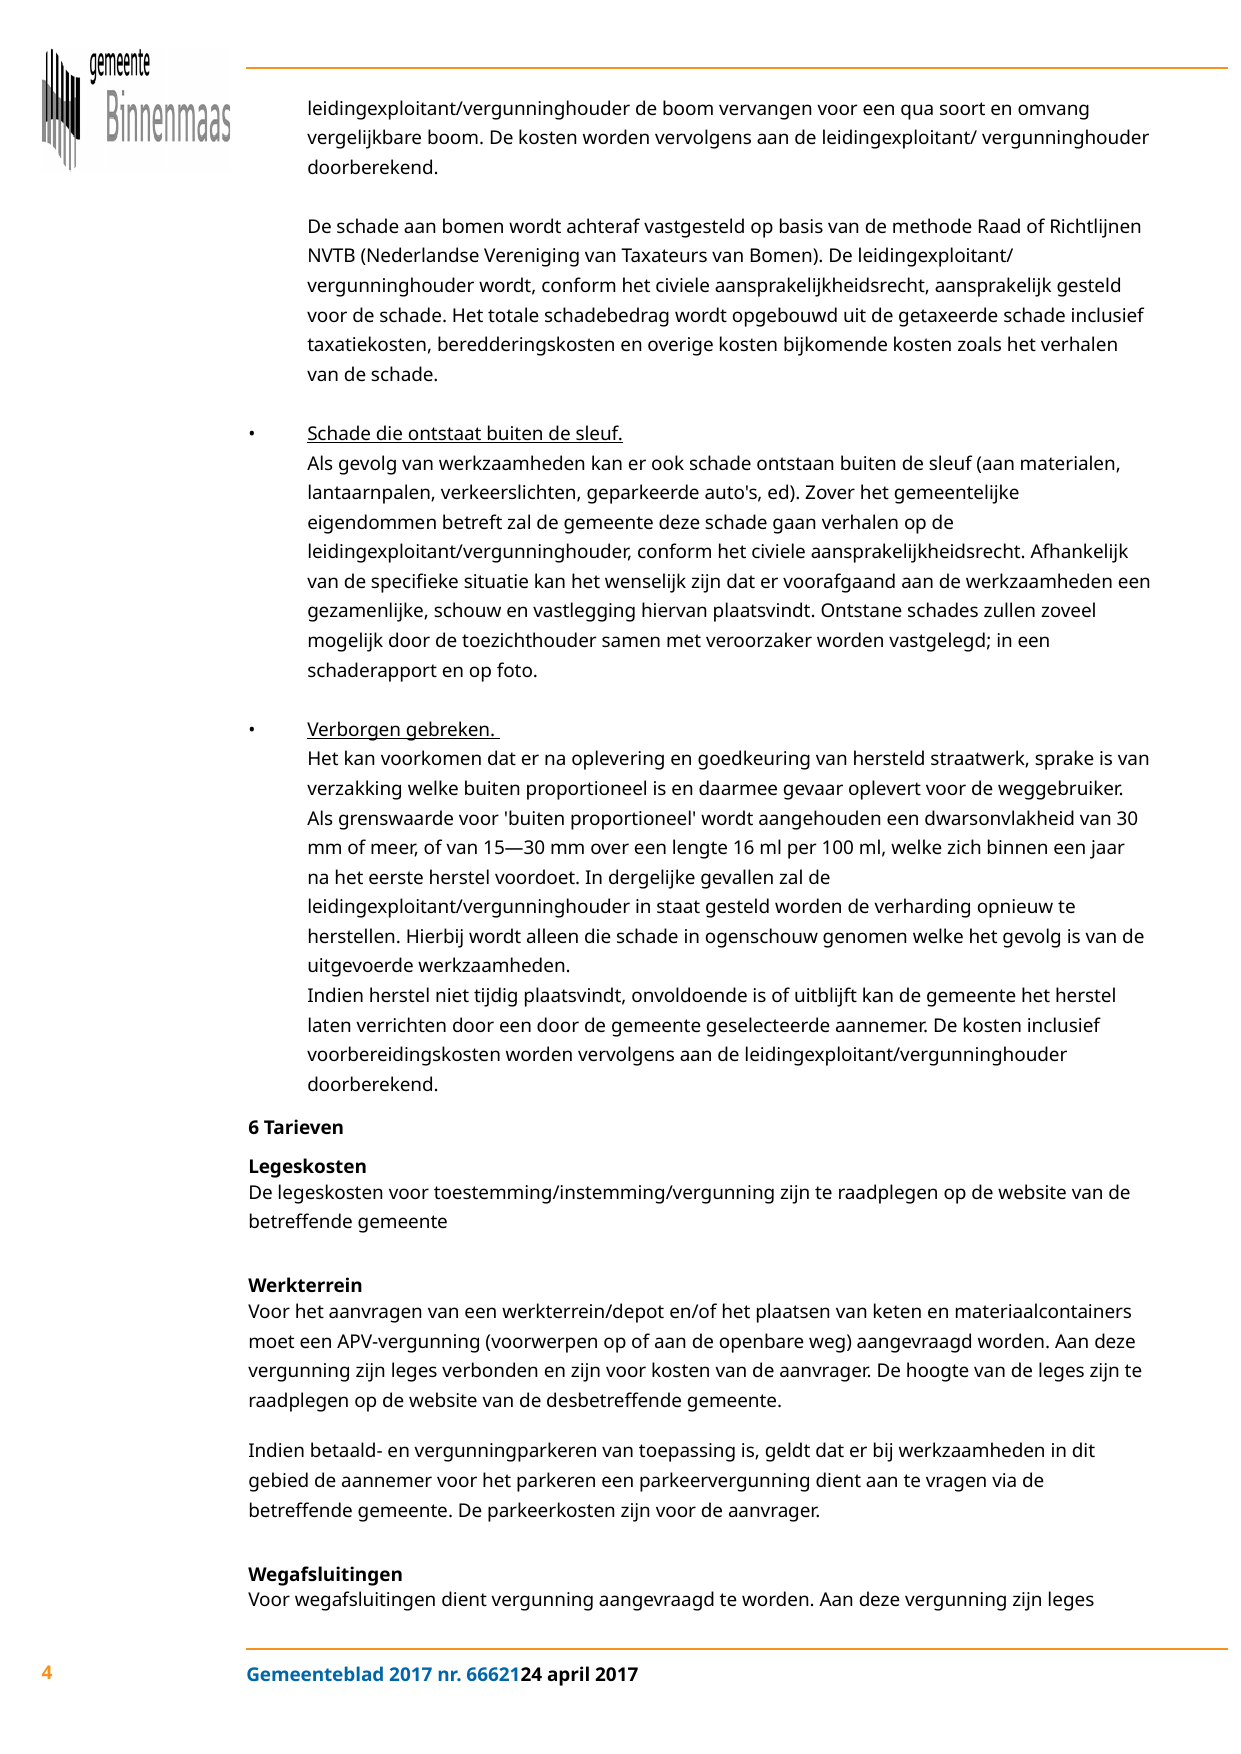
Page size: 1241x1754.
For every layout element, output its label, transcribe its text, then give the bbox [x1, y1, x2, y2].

list Schade die ontstaat buiten de sleuf. [248, 420, 1152, 446]
list De schade aan bomen wordt achteraf vastgesteld op basis van de methode Raad of Richtlijnen NVTB (Nederlandse Vereniging van Taxateurs van Bomen). De leidingexploitant/ vergunninghouder wordt, conform het civiele aansprakelijkheidsrecht, aansprakelijk gesteld voor de schade. Het totale schadebedrag wordt opgebouwd uit de getaxeerde schade inclusief taxatiekosten, beredderingskosten en overige kosten bijkomende kosten zoals het verhalen van de schade. [248, 213, 1152, 387]
text Legeskosten [248, 1153, 1152, 1179]
picture [41, 47, 231, 172]
list leidingexploitant/vergunninghouder de boom vervangen voor een qua soort en omvang vergelijkbare boom. De kosten worden vervolgens aan de leidingexploitant/ vergunninghouder doorberekend. [248, 95, 1152, 180]
text Voor wegafsluitingen dient vergunning aangevraagd te worden. Aan deze vergunning zijn leges [248, 1586, 1152, 1612]
text 6 Tarieven [248, 1114, 1152, 1140]
text Wegafsluitingen [248, 1561, 1152, 1586]
text Werkterrein [248, 1273, 1152, 1298]
list Als gevolg van werkzaamheden kan er ook schade ontstaan buiten de sleuf (aan materialen, lantaarnpalen, verkeerslichten, geparkeerde auto's, ed). Zover het gemeentelijke eigendommen betreft zal de gemeente deze schade gaan verhalen op de leidingexploitant/vergunninghouder, conform het civiele aansprakelijkheidsrecht. Afhankelijk van de specifieke situatie kan het wenselijk zijn dat er voorafgaand aan de werkzaamheden een gezamenlijke, schouw en vastlegging hiervan plaatsvindt. Ontstane schades zullen zoveel mogelijk door de toezichthouder samen met veroorzaker worden vastgelegd; in een schaderapport en op foto. [248, 450, 1152, 683]
list Het kan voorkomen dat er na oplevering en goedkeuring van hersteld straatwerk, sprake is van verzakking welke buiten proportioneel is en daarmee gevaar oplevert voor de weggebruiker. Als grenswaarde voor 'buiten proportioneel' wordt aangehouden een dwarsonvlakheid van 30 mm of meer, of van 15—30 mm over een lengte 16 ml per 100 ml, welke zich binnen een jaar na het eerste herstel voordoet. In dergelijke gevallen zal de leidingexploitant/vergunninghouder in staat gesteld worden de verharding opnieuw te herstellen. Hierbij wordt alleen die schade in ogenschouw genomen welke het gevolg is van de uitgevoerde werkzaamheden. [248, 746, 1152, 978]
text Indien betaald- en vergunningparkeren van toepassing is, geldt dat er bij werkzaamheden in dit gebied de aannemer voor het parkeren een parkeervergunning dient aan te vragen via de betreffende gemeente. De parkeerkosten zijn voor de aanvrager. [248, 1438, 1152, 1522]
list Verborgen gebreken. [248, 716, 1152, 742]
text De legeskosten voor toestemming/instemming/vergunning zijn te raadplegen op de website van de betreffende gemeente [248, 1179, 1152, 1234]
list Indien herstel niet tijdig plaatsvindt, onvoldoende is of uitblijft kan de gemeente het herstel laten verrichten door een door de gemeente geselecteerde aannemer. De kosten inclusief voorbereidingskosten worden vervolgens aan de leidingexploitant/vergunninghouder doorberekend. [248, 982, 1152, 1097]
text Voor het aanvragen van een werkterrein/depot en/of het plaatsen van keten en materiaalcontainers moet een APV-vergunning (voorwerpen op of aan de openbare weg) aangevraagd worden. Aan deze vergunning zijn leges verbonden en zijn voor kosten van de aanvrager. De hoogte van de leges zijn te raadplegen op de website van de desbetreffende gemeente. [248, 1298, 1152, 1413]
